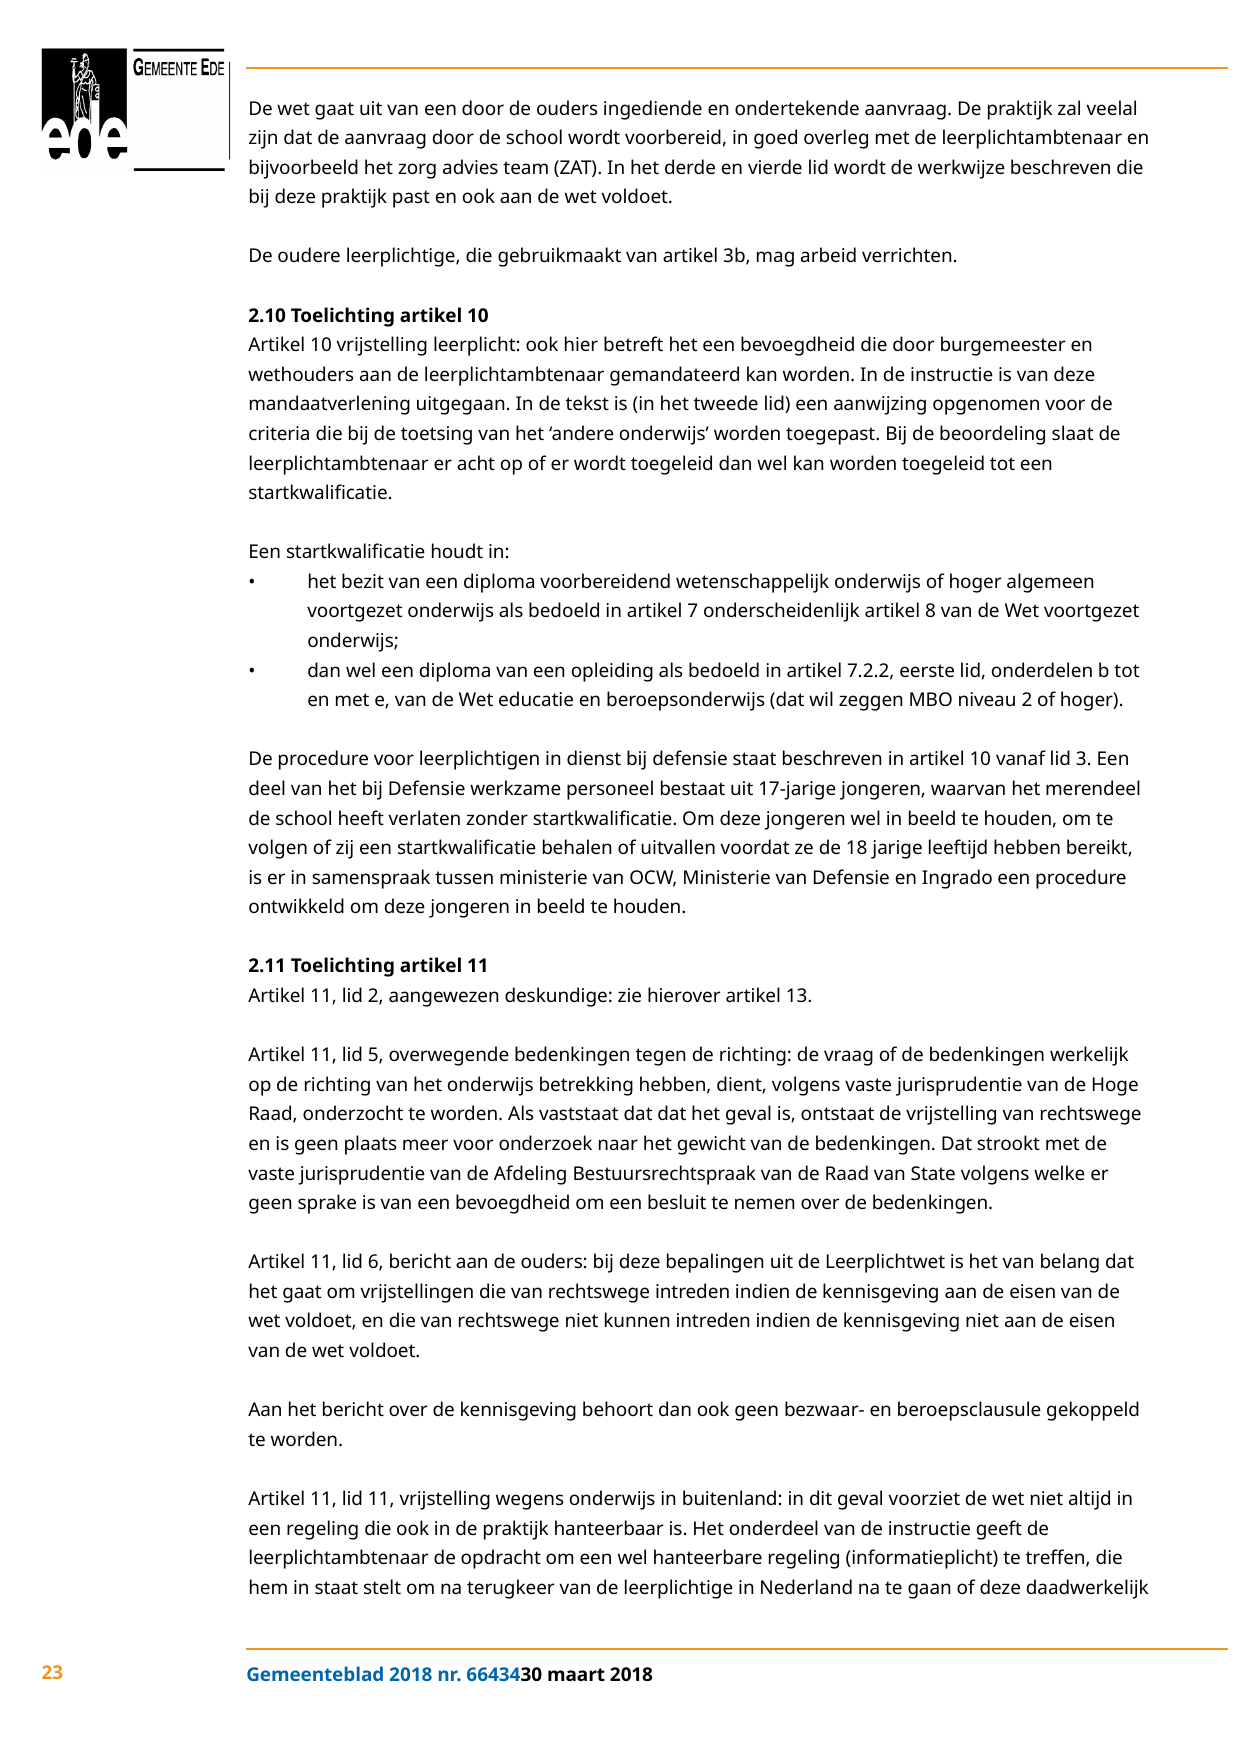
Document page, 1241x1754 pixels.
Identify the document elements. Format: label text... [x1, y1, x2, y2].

picture [41, 47, 231, 172]
text De procedure voor leerplichtigen in dienst bij defensie staat beschreven in artikel 10 vanaf lid 3. Een deel van het bij Defensie werkzame personeel bestaat uit 17-jarige jongeren, waarvan het merendeel de school heeft verlaten zonder startkwalificatie. Om deze jongeren wel in beeld te houden, om te volgen of zij een startkwalificatie behalen of uitvallen voordat ze de 18 jarige leeftijd hebben bereikt, is er in samenspraak tussen ministerie van OCW, Ministerie van Defensie en Ingrado een procedure ontwikkeld om deze jongeren in beeld te houden. [248, 746, 1152, 919]
text Artikel 11, lid 5, overwegende bedenkingen tegen de richting: de vraag of de bedenkingen werkelijk op de richting van het onderwijs betrekking hebben, dient, volgens vaste jurisprudentie van de Hoge Raad, onderzocht te worden. Als vaststaat dat dat het geval is, ontstaat de vrijstelling van rechtswege en is geen plaats meer voor onderzoek naar het gewicht van de bedenkingen. Dat strookt met de vaste jurisprudentie van de Afdeling Bestuursrechtspraak van de Raad van State volgens welke er geen sprake is van een bevoegdheid om een besluit te nemen over de bedenkingen. [248, 1041, 1152, 1215]
text Artikel 11, lid 2, aangewezen deskundige: zie hierover artikel 13. [248, 982, 1152, 1008]
text Artikel 11, lid 11, vrijstelling wegens onderwijs in buitenland: in dit geval voorziet de wet niet altijd in een regeling die ook in de praktijk hanteerbaar is. Het onderdeel van de instructie geeft de leerplichtambtenaar de opdracht om een wel hanteerbare regeling (informatieplicht) te treffen, die hem in staat stelt om na terugkeer van de leerplichtige in Nederland na te gaan of deze daadwerkelijk [248, 1485, 1152, 1600]
text 2.10 Toelichting artikel 10 [248, 302, 1152, 328]
text Artikel 11, lid 6, bericht aan de ouders: bij deze bepalingen uit de Leerplichtwet is het van belang dat het gaat om vrijstellingen die van rechtswege intreden indien de kennisgeving aan de eisen van de wet voldoet, en die van rechtswege niet kunnen intreden indien de kennisgeving niet aan de eisen van de wet voldoet. [248, 1248, 1152, 1363]
text Een startkwalificatie houdt in: [248, 538, 1152, 564]
text De oudere leerplichtige, die gebruikmaakt van artikel 3b, mag arbeid verrichten. [248, 243, 1152, 268]
text Artikel 10 vrijstelling leerplicht: ook hier betreft het een bevoegdheid die door burgemeester en wethouders aan de leerplichtambtenaar gemandateerd kan worden. In de instructie is van deze mandaatverlening uitgegaan. In de tekst is (in het tweede lid) een aanwijzing opgenomen voor de criteria die bij de toetsing van het ‘andere onderwijs’ worden toegepast. Bij de beoordeling slaat de leerplichtambtenaar er acht op of er wordt toegeleid dan wel kan worden toegeleid tot een startkwalificatie. [248, 331, 1152, 505]
text Aan het bericht over de kennisgeving behoort dan ook geen bezwaar- en beroepsclausule gekoppeld te worden. [248, 1396, 1152, 1452]
list dan wel een diploma van een opleiding als bedoeld in artikel 7.2.2, eerste lid, onderdelen b tot en met e, van de Wet educatie en beroepsonderwijs (dat wil zeggen MBO niveau 2 of hoger). [248, 657, 1152, 712]
list het bezit van een diploma voorbereidend wetenschappelijk onderwijs of hoger algemeen voortgezet onderwijs als bedoeld in artikel 7 onderscheidenlijk artikel 8 van de Wet voortgezet onderwijs; [248, 568, 1152, 653]
text De wet gaat uit van een door de ouders ingediende en ondertekende aanvraag. De praktijk zal veelal zijn dat de aanvraag door de school wordt voorbereid, in goed overleg met de leerplichtambtenaar en bijvoorbeeld het zorg advies team (ZAT). In het derde en vierde lid wordt de werkwijze beschreven die bij deze praktijk past en ook aan de wet voldoet. [248, 95, 1152, 209]
text 2.11 Toelichting artikel 11 [248, 953, 1152, 978]
